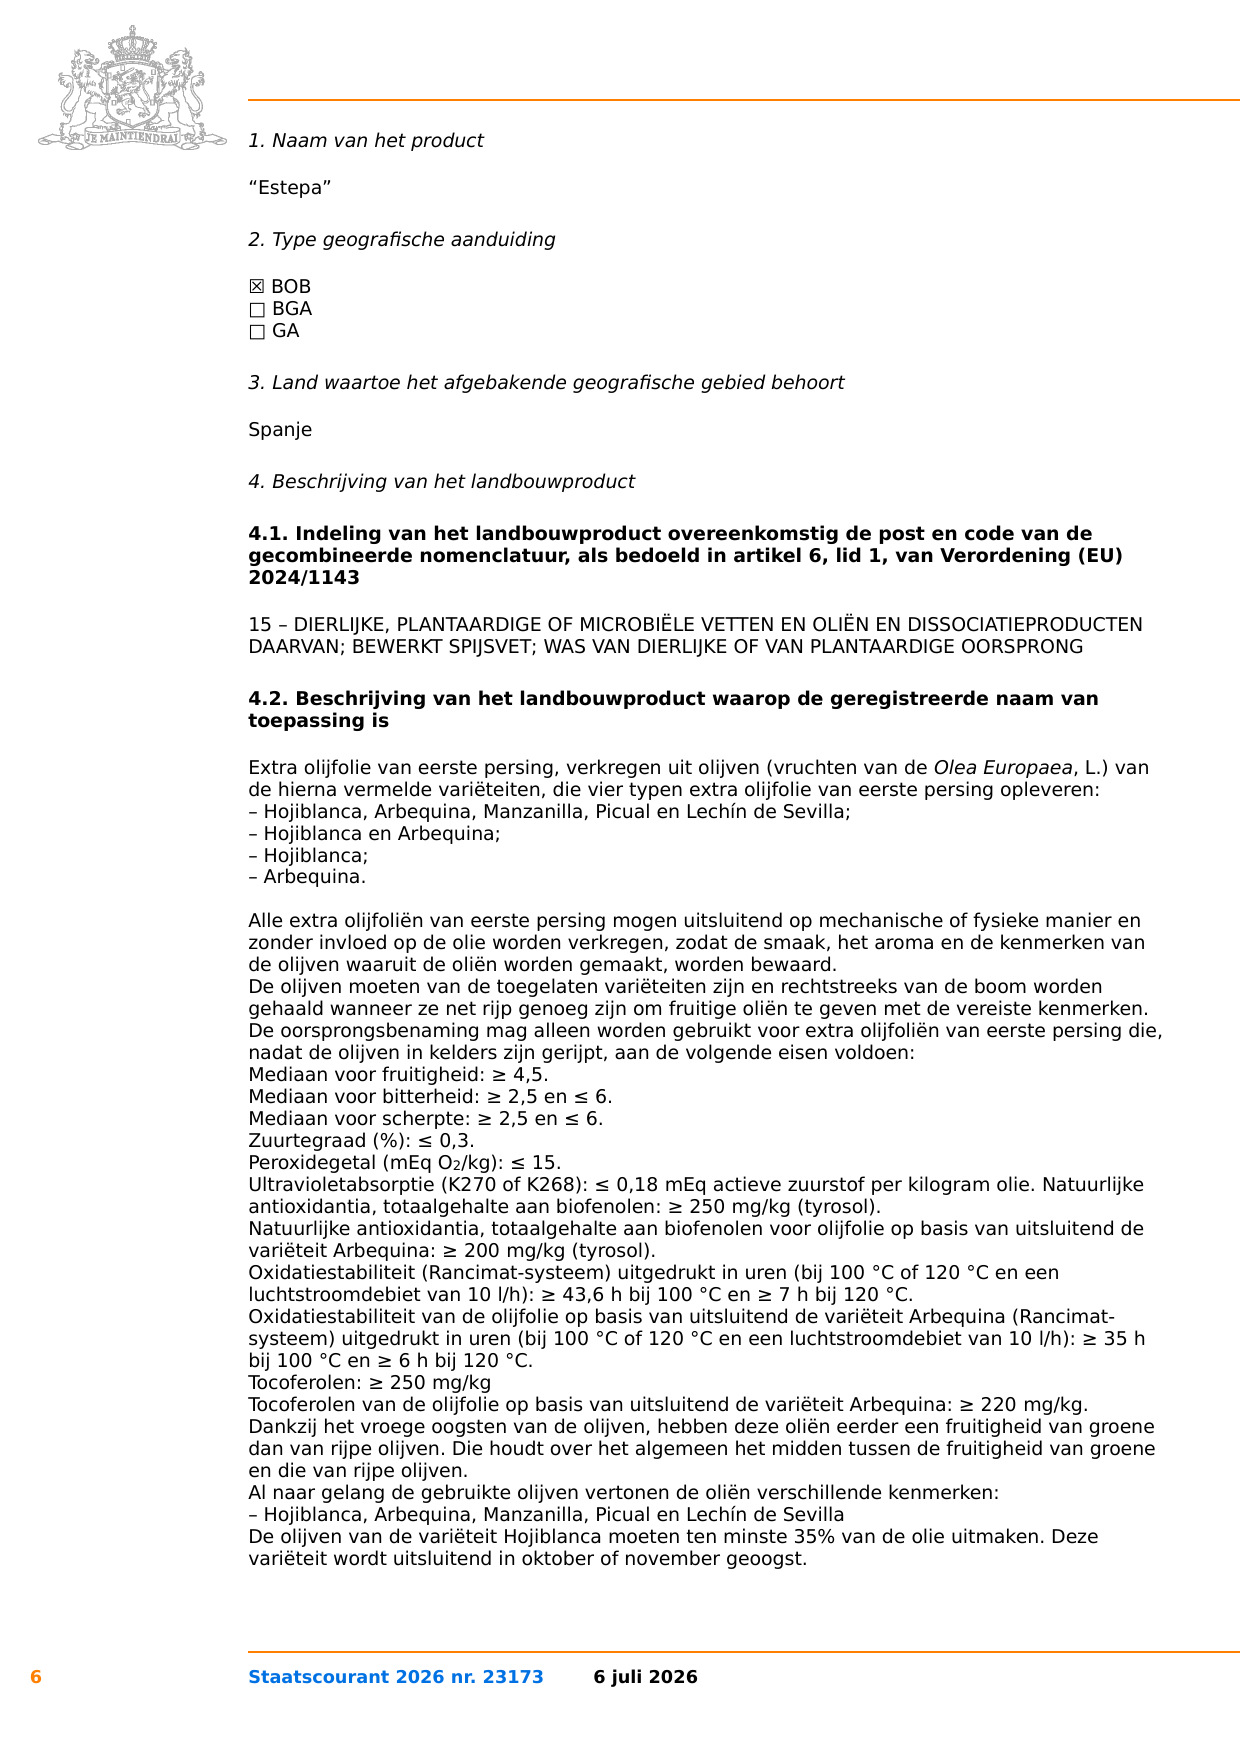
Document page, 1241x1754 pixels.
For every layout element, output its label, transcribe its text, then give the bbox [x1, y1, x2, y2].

text Mediaan voor bitterheid: ≥ 2,5 en ≤ 6. [248, 1086, 1163, 1108]
text □ BGA [248, 298, 1163, 320]
text Tocoferolen van de olijfolie op basis van uitsluitend de variëteit Arbequina: ≥ 220 mg/kg. [248, 1394, 1163, 1416]
picture [38, 25, 227, 150]
text – Arbequina. [248, 866, 1163, 888]
text ☒ BOB [248, 276, 1163, 298]
text – Hojiblanca en Arbequina; [248, 822, 1163, 844]
text De oorsprongsbenaming mag alleen worden gebruikt voor extra olijfoliën van eerste persing die, nadat de olijven in kelders zijn gerijpt, aan de volgende eisen voldoen: [248, 1020, 1163, 1064]
subtitle 4.2. Beschrijving van het landbouwproduct waarop de geregistreerde naam van toepassing is [248, 688, 1163, 732]
text Spanje [248, 419, 1163, 441]
text Extra olijfolie van eerste persing, verkregen uit olijven (vruchten van de Olea Europaea, L.) van de hierna vermelde variëteiten, die vier typen extra olijfolie van eerste persing opleveren: [248, 757, 1163, 801]
text Mediaan voor scherpte: ≥ 2,5 en ≤ 6. [248, 1108, 1163, 1130]
text De olijven van de variëteit Hojiblanca moeten ten minste 35% van de olie uitmaken. Deze variëteit wordt uitsluitend in oktober of november geoogst. [248, 1526, 1163, 1570]
subtitle 4. Beschrijving van het landbouwproduct [248, 471, 1163, 493]
text Ultravioletabsorptie (K270 of K268): ≤ 0,18 mEq actieve zuurstof per kilogram olie. Natuurlijke antioxidantia, totaalgehalte aan biofenolen: ≥ 250 mg/kg (tyrosol). [248, 1174, 1163, 1218]
text Mediaan voor fruitigheid: ≥ 4,5. [248, 1064, 1163, 1086]
text Oxidatiestabiliteit van de olijfolie op basis van uitsluitend de variëteit Arbequina (Rancimat-systeem) uitgedrukt in uren (bij 100 °C of 120 °C en een luchtstroomdebiet van 10 l/h): ≥ 35 h bij 100 °C en ≥ 6 h bij 120 °C. [248, 1306, 1163, 1372]
text Alle extra olijfoliën van eerste persing mogen uitsluitend op mechanische of fysieke manier en zonder invloed op de olie worden verkregen, zodat de smaak, het aroma en de kenmerken van de olijven waaruit de oliën worden gemaakt, worden bewaard. [248, 910, 1163, 976]
text 15 – DIERLIJKE, PLANTAARDIGE OF MICROBIËLE VETTEN EN OLIËN EN DISSOCIATIEPRODUCTEN DAARVAN; BEWERKT SPIJSVET; WAS VAN DIERLIJKE OF VAN PLANTAARDIGE OORSPRONG [248, 614, 1163, 658]
text Peroxidegetal (mEq O2/kg): ≤ 15. [248, 1152, 1163, 1174]
text Dankzij het vroege oogsten van de olijven, hebben deze oliën eerder een fruitigheid van groene dan van rijpe olijven. Die houdt over het algemeen het midden tussen de fruitigheid van groene en die van rijpe olijven. [248, 1416, 1163, 1482]
text – Hojiblanca, Arbequina, Manzanilla, Picual en Lechín de Sevilla [248, 1504, 1163, 1526]
text □ GA [248, 320, 1163, 342]
subtitle 3. Land waartoe het afgebakende geografische gebied behoort [248, 372, 1163, 394]
subtitle 4.1. Indeling van het landbouwproduct overeenkomstig de post en code van de gecombineerde nomenclatuur, als bedoeld in artikel 6, lid 1, van Verordening (EU) 2024/1143 [248, 523, 1163, 589]
text – Hojiblanca, Arbequina, Manzanilla, Picual en Lechín de Sevilla; [248, 801, 1163, 822]
subtitle 2. Type geografische aanduiding [248, 229, 1163, 251]
subtitle 1. Naam van het product [248, 130, 1163, 152]
text Tocoferolen: ≥ 250 mg/kg [248, 1372, 1163, 1394]
text Al naar gelang de gebruikte olijven vertonen de oliën verschillende kenmerken: [248, 1482, 1163, 1504]
text – Hojiblanca; [248, 844, 1163, 866]
text Zuurtegraad (%): ≤ 0,3. [248, 1130, 1163, 1152]
text Oxidatiestabiliteit (Rancimat-systeem) uitgedrukt in uren (bij 100 °C of 120 °C en een luchtstroomdebiet van 10 l/h): ≥ 43,6 h bij 100 °C en ≥ 7 h bij 120 °C. [248, 1262, 1163, 1306]
text Natuurlijke antioxidantia, totaalgehalte aan biofenolen voor olijfolie op basis van uitsluitend de variëteit Arbequina: ≥ 200 mg/kg (tyrosol). [248, 1218, 1163, 1262]
text “Estepa” [248, 177, 1163, 199]
text De olijven moeten van de toegelaten variëteiten zijn en rechtstreeks van de boom worden gehaald wanneer ze net rijp genoeg zijn om fruitige oliën te geven met de vereiste kenmerken. [248, 976, 1163, 1020]
